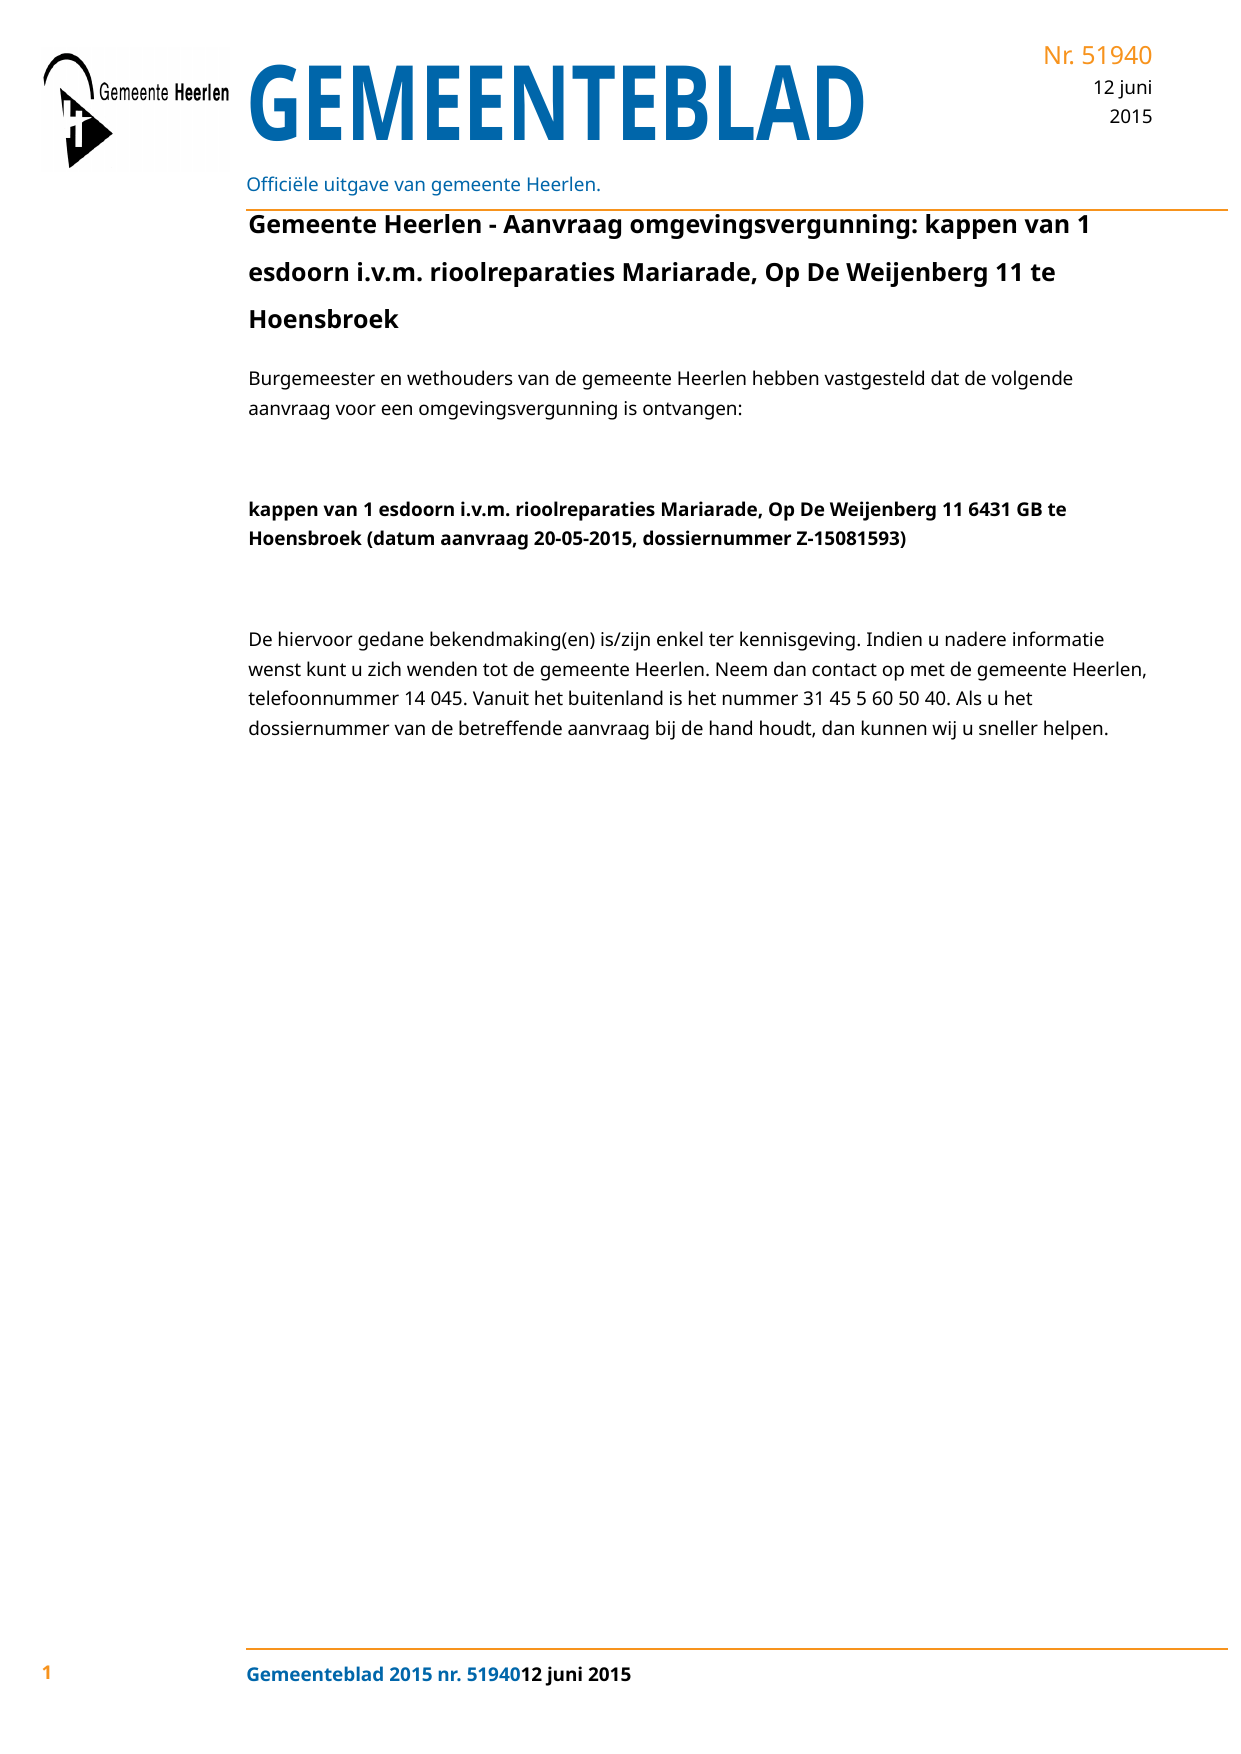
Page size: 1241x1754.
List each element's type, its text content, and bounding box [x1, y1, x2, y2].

text De hiervoor gedane bekendmaking(en) is/zijn enkel ter kennisgeving. Indien u nadere informatie wenst kunt u zich wenden tot de gemeente Heerlen. Neem dan contact op met de gemeente Heerlen, telefoonnummer 14 045. Vanuit het buitenland is het nummer 31 45 5 60 50 40. Als u het dossiernummer van de betreffende aanvraag bij de hand houdt, dan kunnen wij u sneller helpen. [248, 626, 1152, 741]
text Gemeente Heerlen - Aanvraag omgevingsvergunning: kappen van 1 esdoorn i.v.m. rioolreparaties Mariarade, Op De Weijenberg 11 te Hoensbroek [248, 211, 1152, 336]
picture [41, 47, 231, 172]
text Burgemeester en wethouders van de gemeente Heerlen hebben vastgesteld dat de volgende aanvraag voor een omgevingsvergunning is ontvangen: [248, 366, 1152, 421]
text kappen van 1 esdoorn i.v.m. rioolreparaties Mariarade, Op De Weijenberg 11 6431 GB te Hoensbroek (datum aanvraag 20-05-2015, dossiernummer Z-15081593) [248, 496, 1152, 551]
